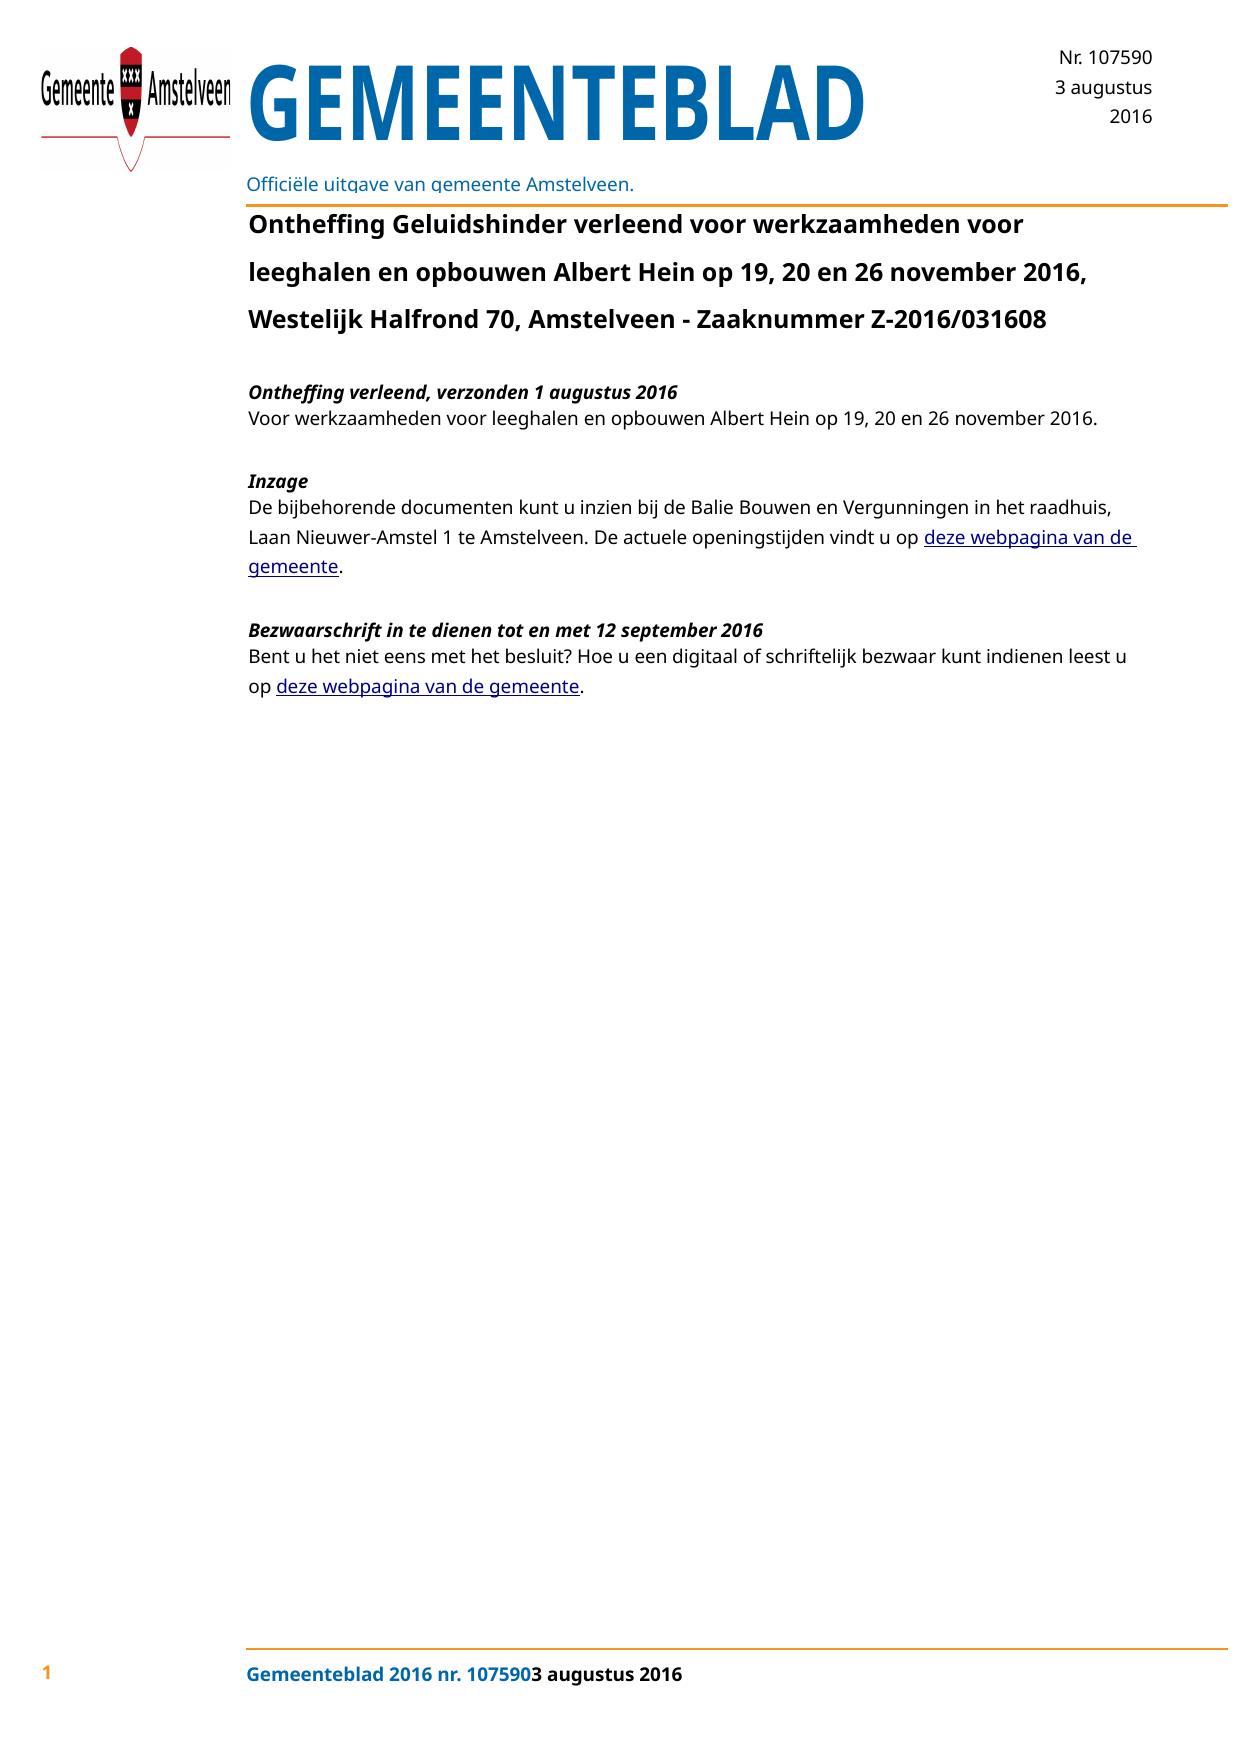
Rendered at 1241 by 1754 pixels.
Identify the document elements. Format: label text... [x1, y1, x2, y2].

text De bijbehorende documenten kunt u inzien bij de Balie Bouwen en Vergunningen in het raadhuis, Laan Nieuwer-Amstel 1 te Amstelveen. De actuele openingstijden vindt u op deze webpagina van de gemeente. [248, 494, 1152, 579]
text Inzage [248, 469, 1152, 494]
text Bent u het niet eens met het besluit? Hoe u een digitaal of schriftelijk bezwaar kunt indienen leest u op deze webpagina van de gemeente. [248, 643, 1152, 699]
text Ontheffing verleend, verzonden 1 augustus 2016 [248, 379, 1152, 405]
text Voor werkzaamheden voor leeghalen en opbouwen Albert Hein op 19, 20 en 26 november 2016. [248, 405, 1152, 431]
picture [41, 47, 231, 172]
text Bezwaarschrift in te dienen tot en met 12 september 2016 [248, 618, 1152, 643]
text Ontheffing Geluidshinder verleend voor werkzaamheden voor leeghalen en opbouwen Albert Hein op 19, 20 en 26 november 2016, Westelijk Halfrond 70, Amstelveen - Zaaknummer Z-2016/031608 [248, 207, 1152, 336]
